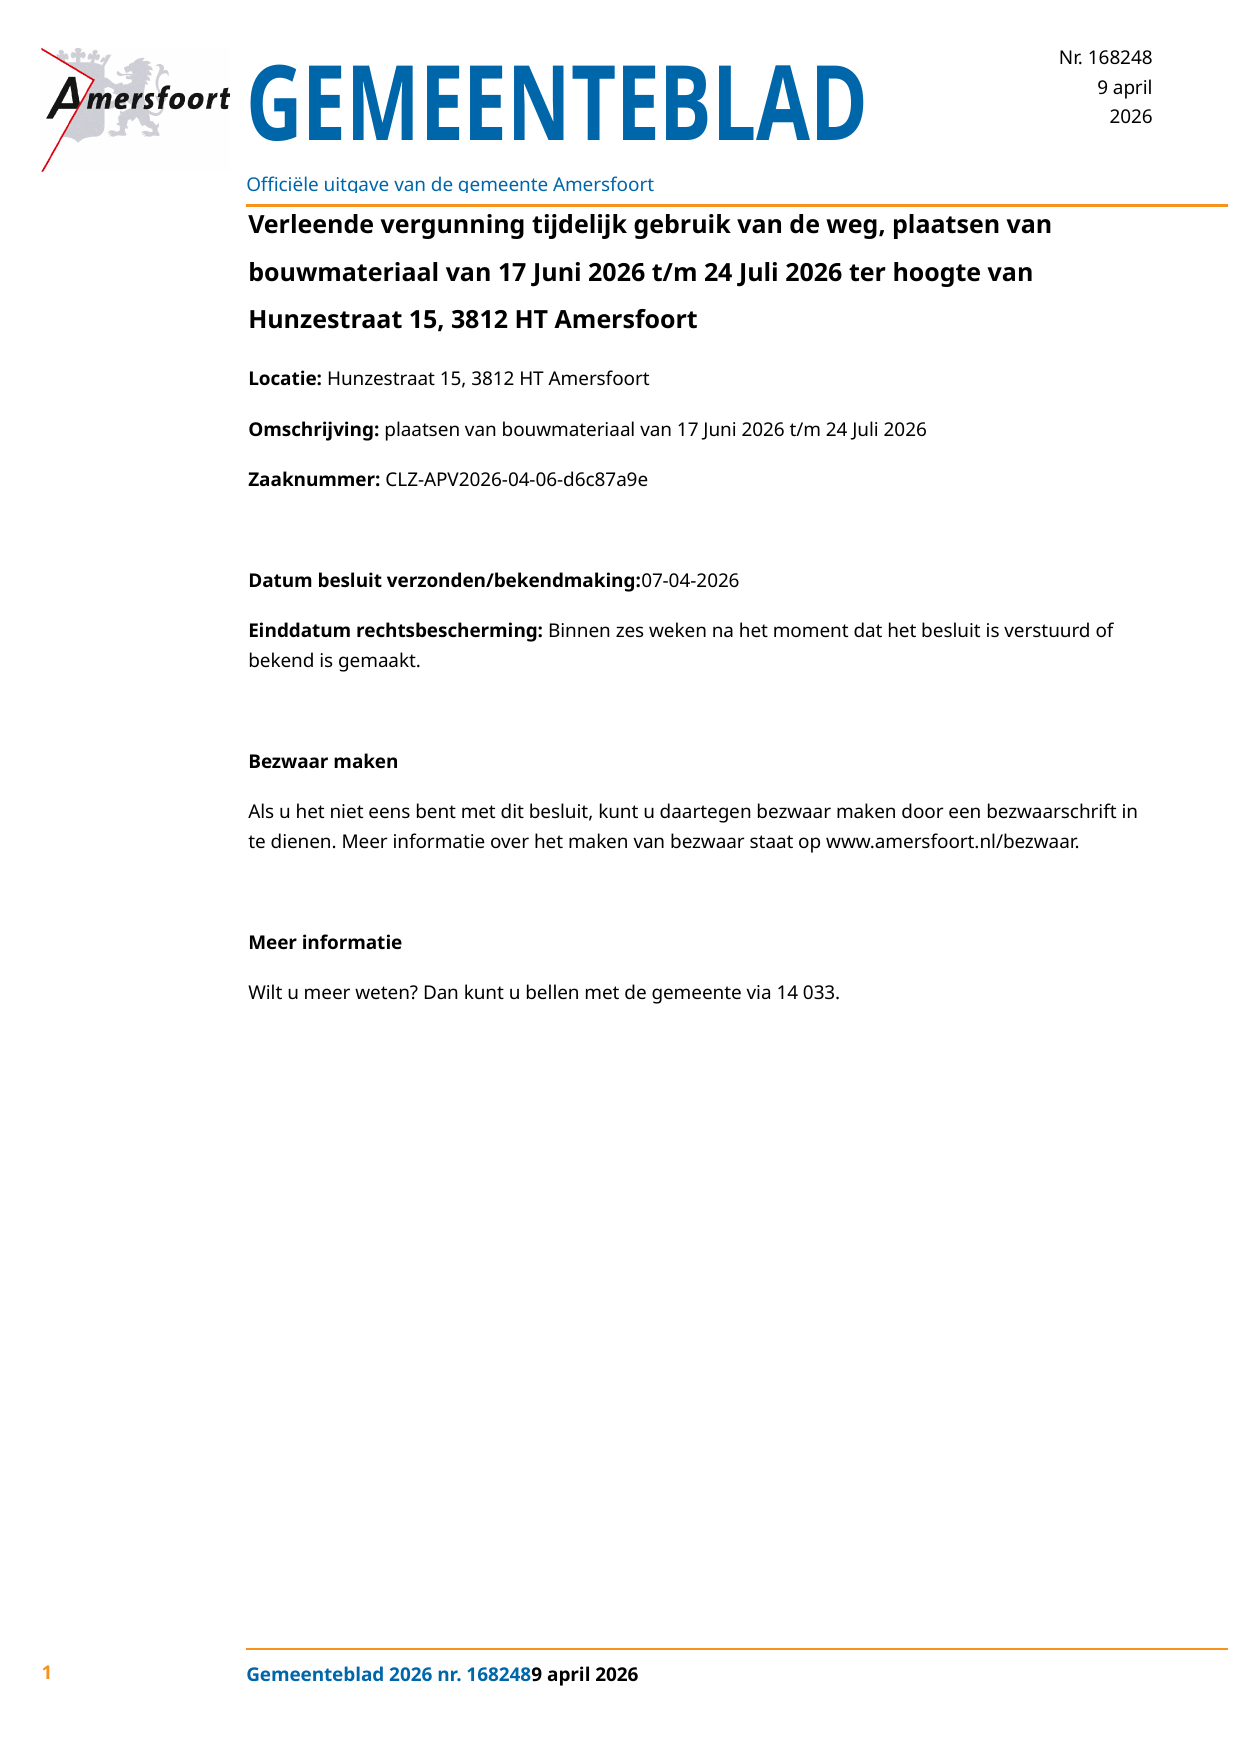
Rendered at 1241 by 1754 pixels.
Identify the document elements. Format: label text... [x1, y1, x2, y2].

text Einddatum rechtsbescherming: Binnen zes weken na het moment dat het besluit is verstuurd of bekend is gemaakt. [248, 618, 1152, 673]
text Bezwaar maken [248, 748, 1152, 774]
text Als u het niet eens bent met dit besluit, kunt u daartegen bezwaar maken door een bezwaarschrift in te dienen. Meer informatie over het maken van bezwaar staat op www.amersfoort.nl/bezwaar. [248, 798, 1152, 854]
text Locatie: Hunzestraat 15, 3812 HT Amersfoort [248, 366, 1152, 391]
text Omschrijving: plaatsen van bouwmateriaal van 17 Juni 2026 t/m 24 Juli 2026 [248, 416, 1152, 442]
text Zaaknummer: CLZ-APV2026-04-06-d6c87a9e [248, 466, 1152, 492]
text Wilt u meer weten? Dan kunt u bellen met de gemeente via 14 033. [248, 979, 1152, 1005]
text Meer informatie [248, 929, 1152, 954]
picture [41, 47, 231, 172]
text Verleende vergunning tijdelijk gebruik van de weg, plaatsen van bouwmateriaal van 17 Juni 2026 t/m 24 Juli 2026 ter hoogte van Hunzestraat 15, 3812 HT Amersfoort [248, 207, 1152, 336]
text Datum besluit verzonden/bekendmaking:07-04-2026 [248, 567, 1152, 593]
